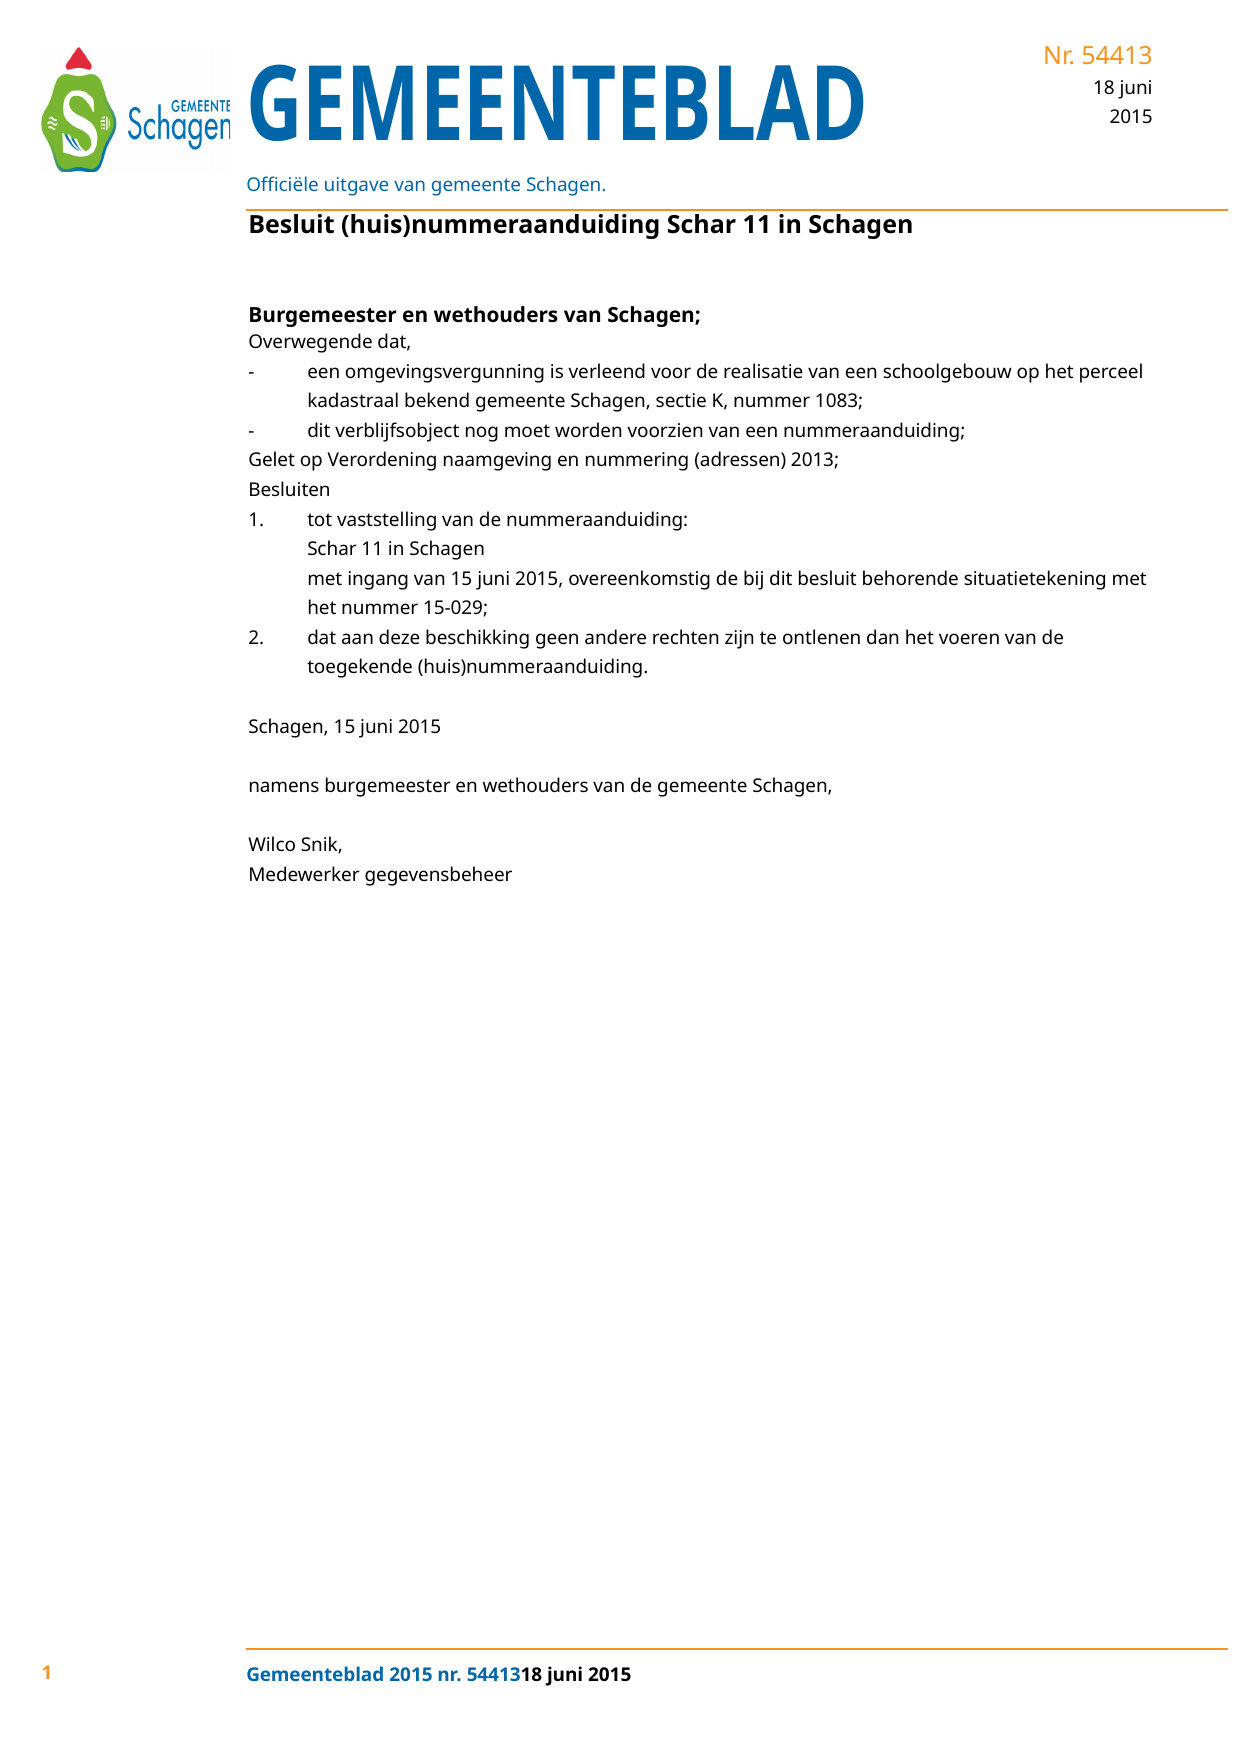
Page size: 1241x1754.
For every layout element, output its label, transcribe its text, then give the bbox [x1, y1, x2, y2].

list dat aan deze beschikking geen andere rechten zijn te ontlenen dan het voeren van de toegekende (huis)nummeraanduiding. [248, 624, 1152, 679]
text Besluit (huis)nummeraanduiding Schar 11 in Schagen [248, 211, 1152, 241]
list een omgevingsvergunning is verleend voor de realisatie van een schoolgebouw op het perceel kadastraal bekend gemeente Schagen, sectie K, nummer 1083; [248, 358, 1152, 413]
text Overwegende dat, [248, 328, 1152, 354]
text Burgemeester en wethouders van Schagen; [248, 300, 1152, 328]
list dit verblijfsobject nog moet worden voorzien van een nummeraanduiding; [248, 417, 1152, 443]
text Medewerker gegevensbeheer [248, 861, 1152, 887]
picture [41, 47, 231, 172]
text Besluiten [248, 476, 1152, 502]
list tot vaststelling van de nummeraanduiding: [248, 506, 1152, 532]
text namens burgemeester en wethouders van de gemeente Schagen, [248, 772, 1152, 798]
list Schar 11 in Schagen [248, 535, 1152, 561]
list met ingang van 15 juni 2015, overeenkomstig de bij dit besluit behorende situatietekening met het nummer 15-029; [248, 565, 1152, 620]
text Wilco Snik, [248, 831, 1152, 857]
text Schagen, 15 juni 2015 [248, 713, 1152, 739]
text Gelet op Verordening naamgeving en nummering (adressen) 2013; [248, 447, 1152, 472]
